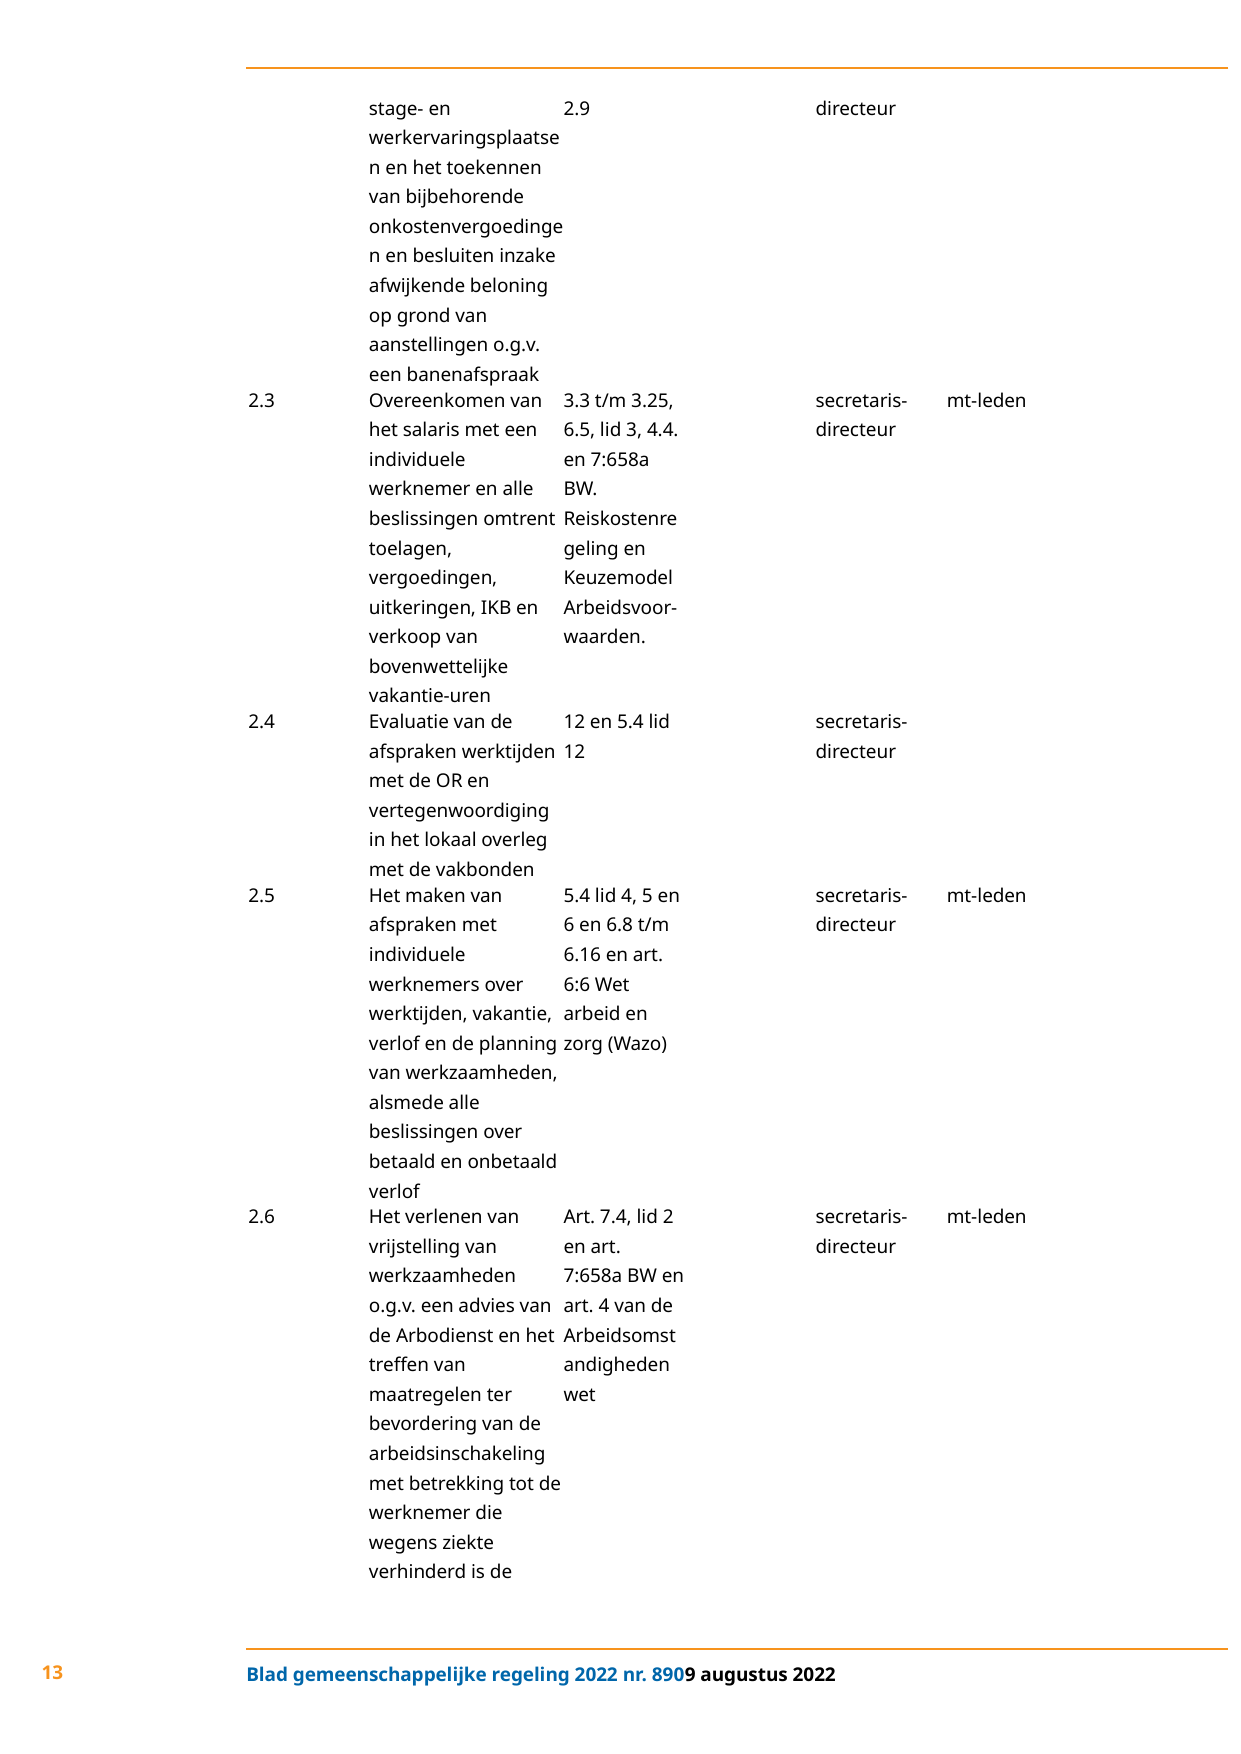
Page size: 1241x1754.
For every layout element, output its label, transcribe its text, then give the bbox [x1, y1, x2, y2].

picture [41, 47, 231, 172]
table_cell secretaris-directeur [815, 708, 947, 882]
table_cell mt-leden [947, 882, 1152, 1203]
table_cell Art. 7.4, lid 2 en art. 7:658a BW en art. 4 van de Arbeidsomstandighedenwet [563, 1204, 684, 1584]
table_cell Overeenkomen van het salaris met een individuele werknemer en alle beslissingen omtrent toelagen, vergoedingen, uitkeringen, IKB en verkoop van bovenwettelijke vakantie-uren [369, 387, 563, 708]
table_cell [684, 1204, 815, 1584]
table_cell [684, 882, 815, 1203]
table_cell [684, 95, 815, 387]
table_cell secretaris-directeur [815, 387, 947, 708]
table_cell [947, 95, 1152, 387]
table_cell 3.3 t/m 3.25, 6.5, lid 3, 4.4. en 7:658a BW. Reiskostenregeling en Keuzemodel Arbeidsvoor- waarden. [563, 387, 684, 708]
table_cell secretaris-directeur [815, 1204, 947, 1584]
table_cell 5.4 lid 4, 5 en 6 en 6.8 t/m 6.16 en art. 6:6 Wet arbeid en zorg (Wazo) [563, 882, 684, 1203]
table_cell mt-leden [947, 387, 1152, 708]
table_cell Het verlenen van vrijstelling van werkzaamheden o.g.v. een advies van de Arbodienst en het treffen van maatregelen ter bevordering van de arbeidsinschakeling met betrekking tot de werknemer die wegens ziekte verhinderd is de [369, 1204, 563, 1584]
table_cell directeur [815, 95, 947, 387]
table_cell 2.5 [248, 882, 369, 1203]
table_cell secretaris-directeur [815, 882, 947, 1203]
table_cell [684, 708, 815, 882]
table_cell [248, 95, 369, 387]
table_cell 2.4 [248, 708, 369, 882]
table_cell Evaluatie van de afspraken werktijden met de OR en vertegenwoordiging in het lokaal overleg met de vakbonden [369, 708, 563, 882]
table_cell stage- en werkervaringsplaatsen en het toekennen van bijbehorende onkostenvergoedingen en besluiten inzake afwijkende beloning op grond van aanstellingen o.g.v. een banenafspraak [369, 95, 563, 387]
table_cell [684, 387, 815, 708]
table_cell Het maken van afspraken met individuele werknemers over werktijden, vakantie, verlof en de planning van werkzaamheden, alsmede alle beslissingen over betaald en onbetaald verlof [369, 882, 563, 1203]
table_cell 2.9 [563, 95, 684, 387]
table_cell 12 en 5.4 lid 12 [563, 708, 684, 882]
table_cell 2.6 [248, 1204, 369, 1584]
table_cell [947, 708, 1152, 882]
table_cell mt-leden [947, 1204, 1152, 1584]
table_cell 2.3 [248, 387, 369, 708]
